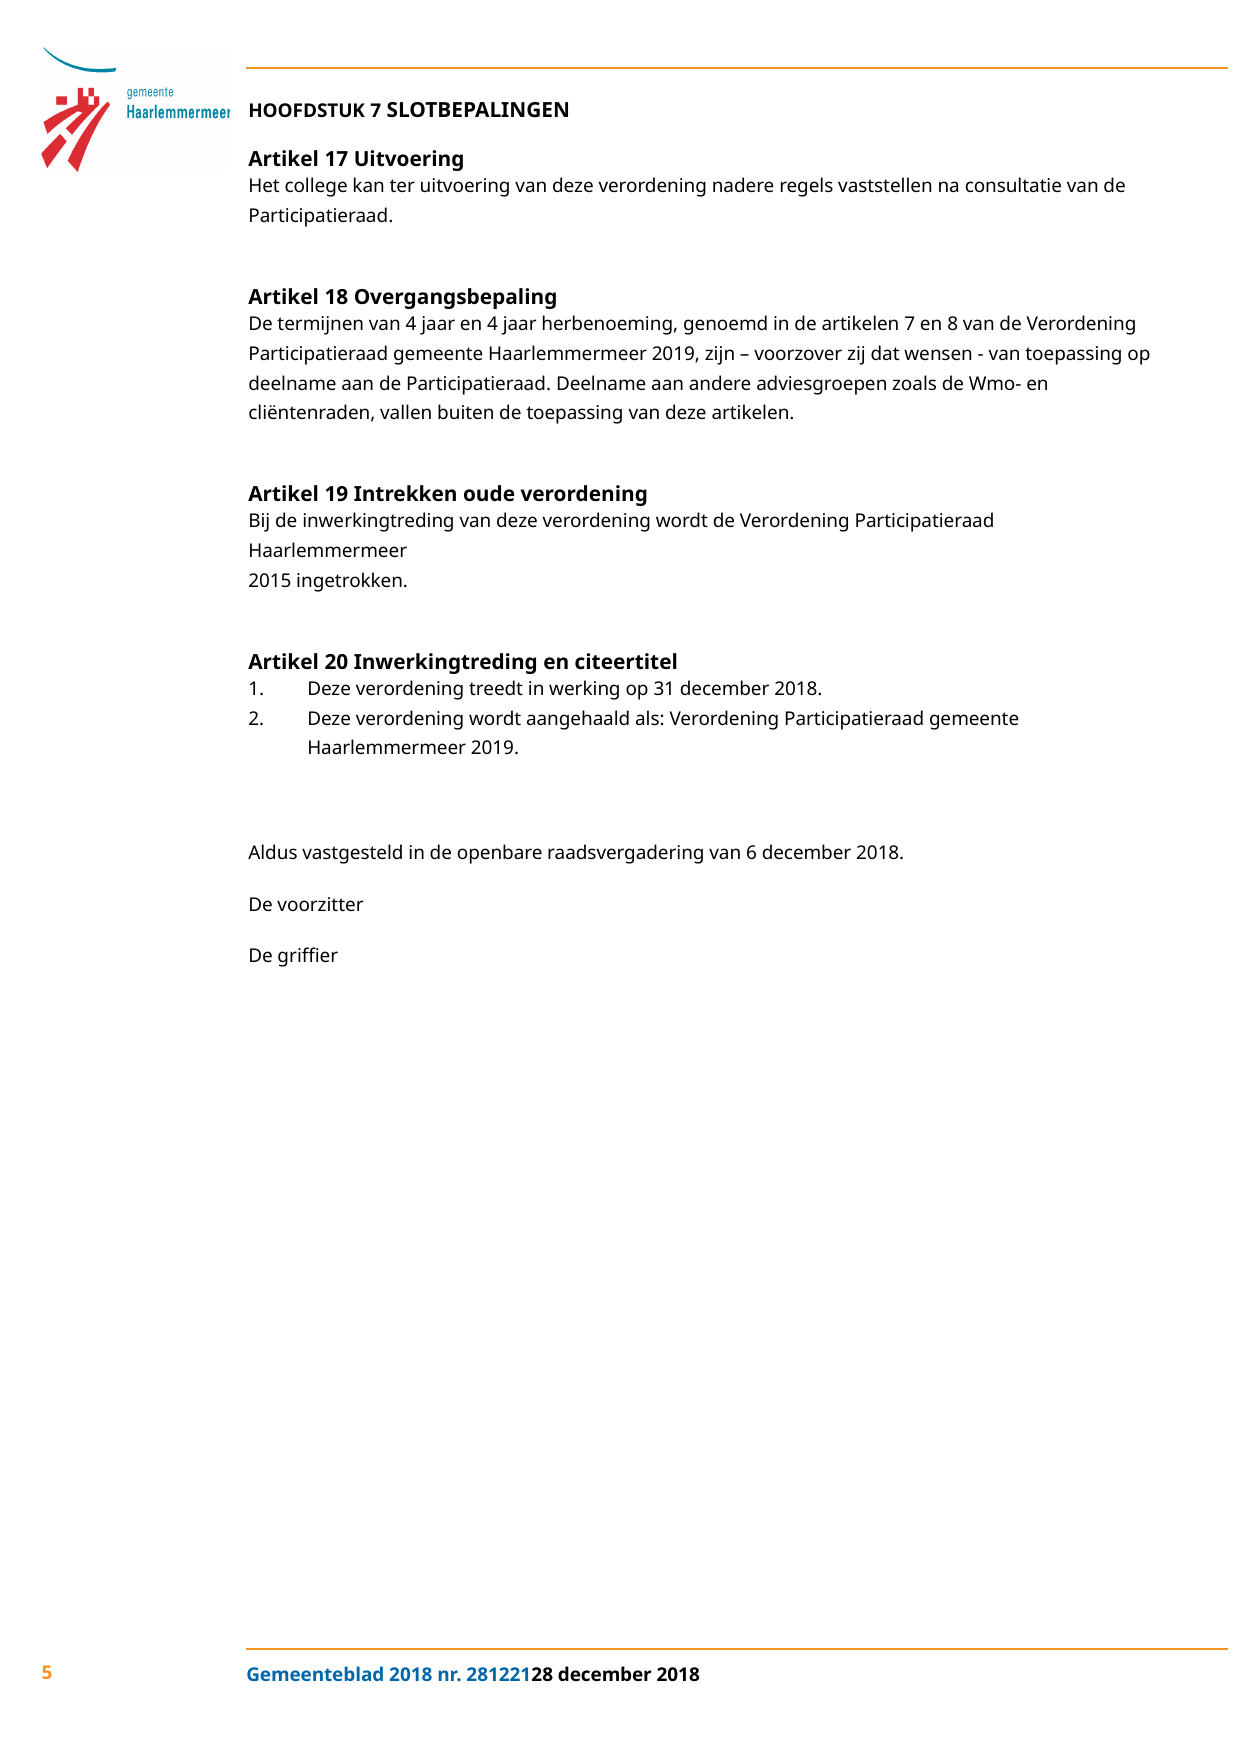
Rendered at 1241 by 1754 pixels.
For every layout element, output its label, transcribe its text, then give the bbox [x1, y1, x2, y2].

text De termijnen van 4 jaar en 4 jaar herbenoeming, genoemd in de artikelen 7 en 8 van de Verordening Participatieraad gemeente Haarlemmermeer 2019, zijn – voorzover zij dat wensen - van toepassing op deelname aan de Participatieraad. Deelname aan andere adviesgroepen zoals de Wmo- en cliëntenraden, vallen buiten de toepassing van deze artikelen. [248, 311, 1152, 425]
list Deze verordening wordt aangehaald als: Verordening Participatieraad gemeente Haarlemmermeer 2019. [248, 705, 1152, 760]
text Artikel 20 Inwerkingtreding en citeertitel [248, 647, 1152, 675]
text Het college kan ter uitvoering van deze verordening nadere regels vaststellen na consultatie van de Participatieraad. [248, 172, 1152, 228]
text Artikel 18 Overgangsbepaling [248, 282, 1152, 311]
list Deze verordening treedt in werking op 31 december 2018. [248, 675, 1152, 701]
text Artikel 17 Uitvoering [248, 144, 1152, 172]
text Aldus vastgesteld in de openbare raadsvergadering van 6 december 2018. [248, 839, 1152, 865]
text Artikel 19 Intrekken oude verordening [248, 479, 1152, 508]
text 2015 ingetrokken. [248, 567, 1152, 593]
text De voorzitter [248, 891, 1152, 916]
text Bij de inwerkingtreding van deze verordening wordt de Verordening Participatieraad Haarlemmermeer [248, 508, 1152, 563]
text De griffier [248, 942, 1152, 968]
picture [41, 47, 231, 172]
text HOOFDSTUK 7 SLOTBEPALINGEN [248, 95, 1152, 123]
